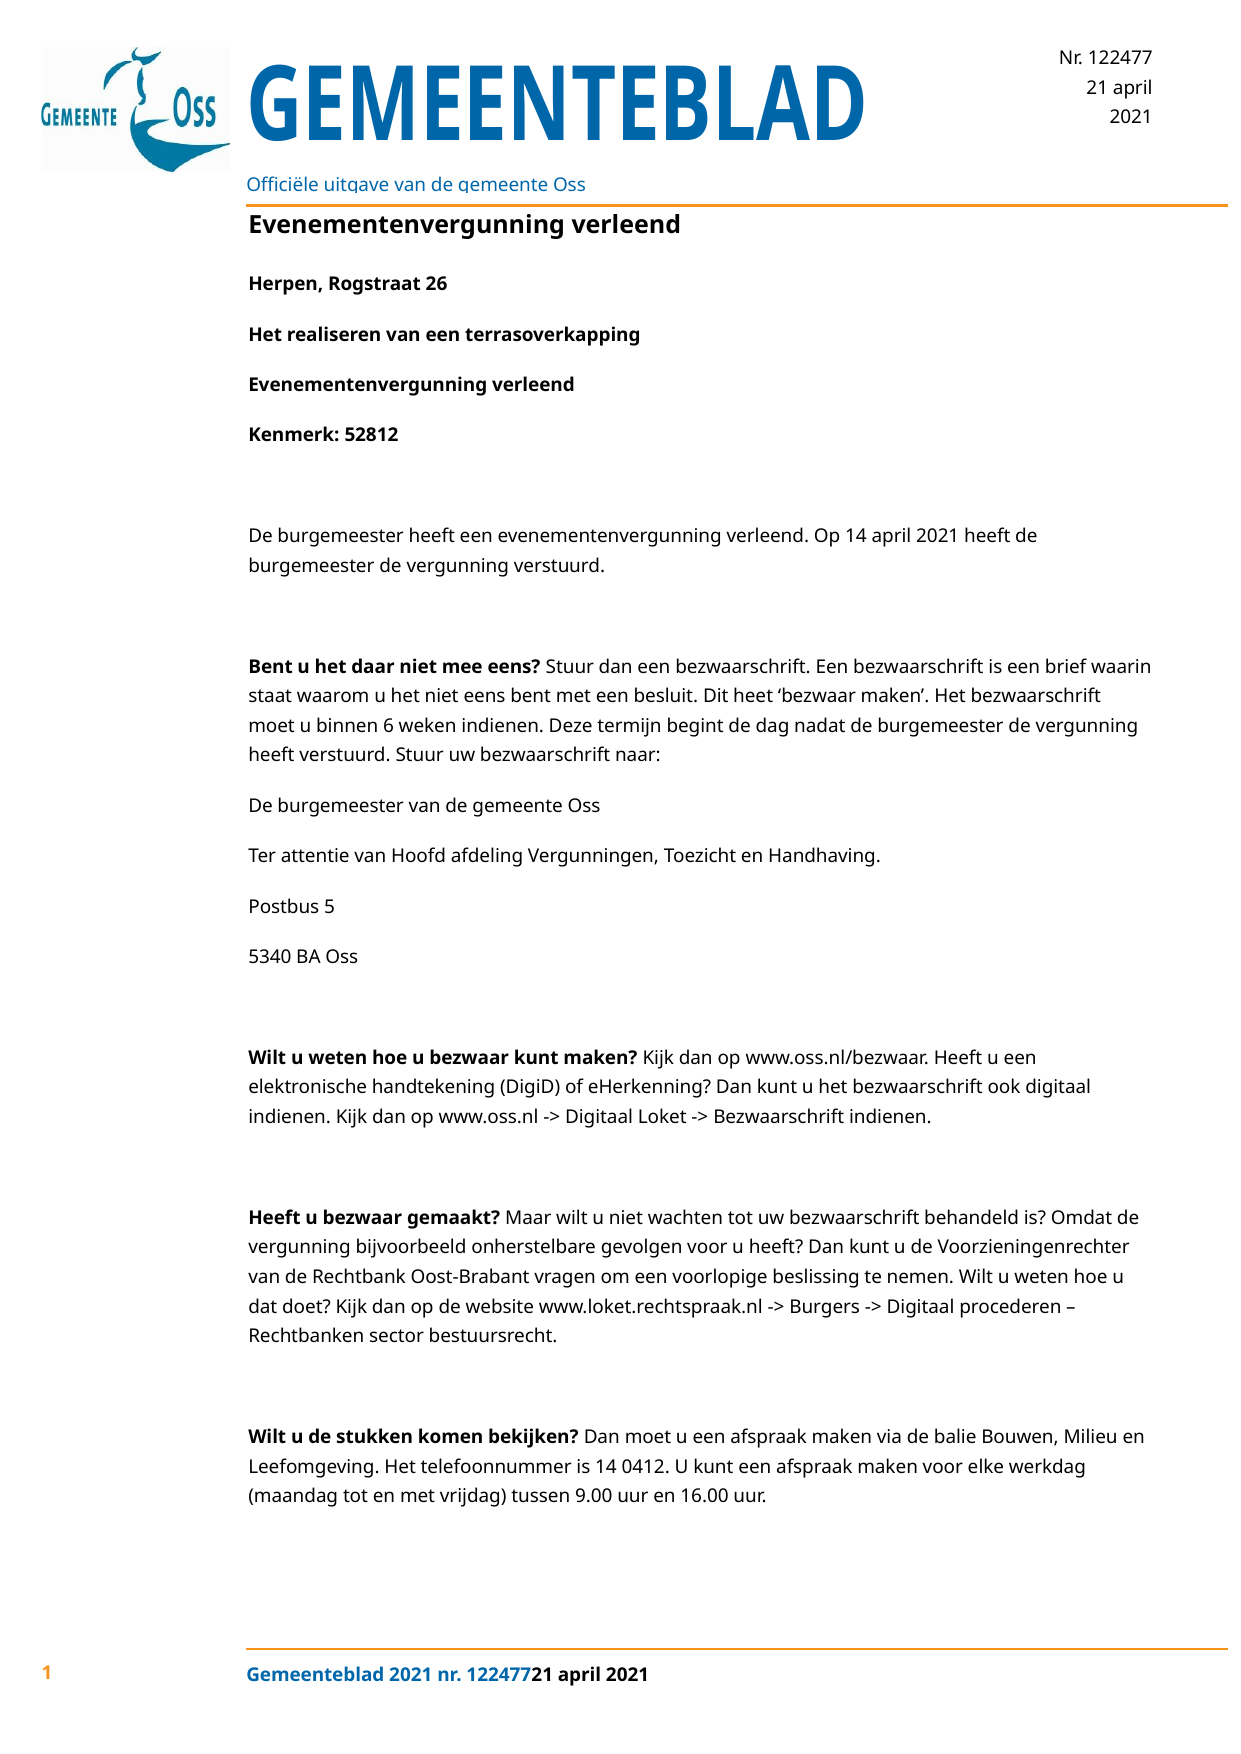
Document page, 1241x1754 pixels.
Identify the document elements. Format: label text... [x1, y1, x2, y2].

text Heeft u bezwaar gemaakt? Maar wilt u niet wachten tot uw bezwaarschrift behandeld is? Omdat de vergunning bijvoorbeeld onherstelbare gevolgen voor u heeft? Dan kunt u de Voorzieningenrechter van de Rechtbank Oost-Brabant vragen om een voorlopige beslissing te nemen. Wilt u weten hoe u dat doet? Kijk dan op de website www.loket.rechtspraak.nl -> Burgers -> Digitaal procederen – Rechtbanken sector bestuursrecht. [248, 1204, 1152, 1348]
picture [41, 47, 231, 172]
text Evenementenvergunning verleend [248, 371, 1152, 397]
text Wilt u de stukken komen bekijken? Dan moet u een afspraak maken via de balie Bouwen, Milieu en Leefomgeving. Het telefoonnummer is 14 0412. U kunt een afspraak maken voor elke werkdag (maandag tot en met vrijdag) tussen 9.00 uur en 16.00 uur. [248, 1423, 1152, 1508]
text Bent u het daar niet mee eens? Stuur dan een bezwaarschrift. Een bezwaarschrift is een brief waarin staat waarom u het niet eens bent met een besluit. Dit heet ‘bezwaar maken’. Het bezwaarschrift moet u binnen 6 weken indienen. Deze termijn begint de dag nadat de burgemeester de vergunning heeft verstuurd. Stuur uw bezwaarschrift naar: [248, 653, 1152, 767]
text Het realiseren van een terrasoverkapping [248, 321, 1152, 346]
text Kenmerk: 52812 [248, 422, 1152, 447]
text 5340 BA Oss [248, 943, 1152, 969]
text Evenementenvergunning verleend [248, 207, 1152, 241]
text De burgemeester van de gemeente Oss [248, 792, 1152, 818]
text Herpen, Rogstraat 26 [248, 270, 1152, 296]
text Postbus 5 [248, 893, 1152, 918]
text Wilt u weten hoe u bezwaar kunt maken? Kijk dan op www.oss.nl/bezwaar. Heeft u een elektronische handtekening (DigiD) of eHerkenning? Dan kunt u het bezwaarschrift ook digitaal indienen. Kijk dan op www.oss.nl -> Digitaal Loket -> Bezwaarschrift indienen. [248, 1044, 1152, 1129]
text Ter attentie van Hoofd afdeling Vergunningen, Toezicht en Handhaving. [248, 842, 1152, 868]
text De burgemeester heeft een evenementenvergunning verleend. Op 14 april 2021 heeft de burgemeester de vergunning verstuurd. [248, 522, 1152, 578]
